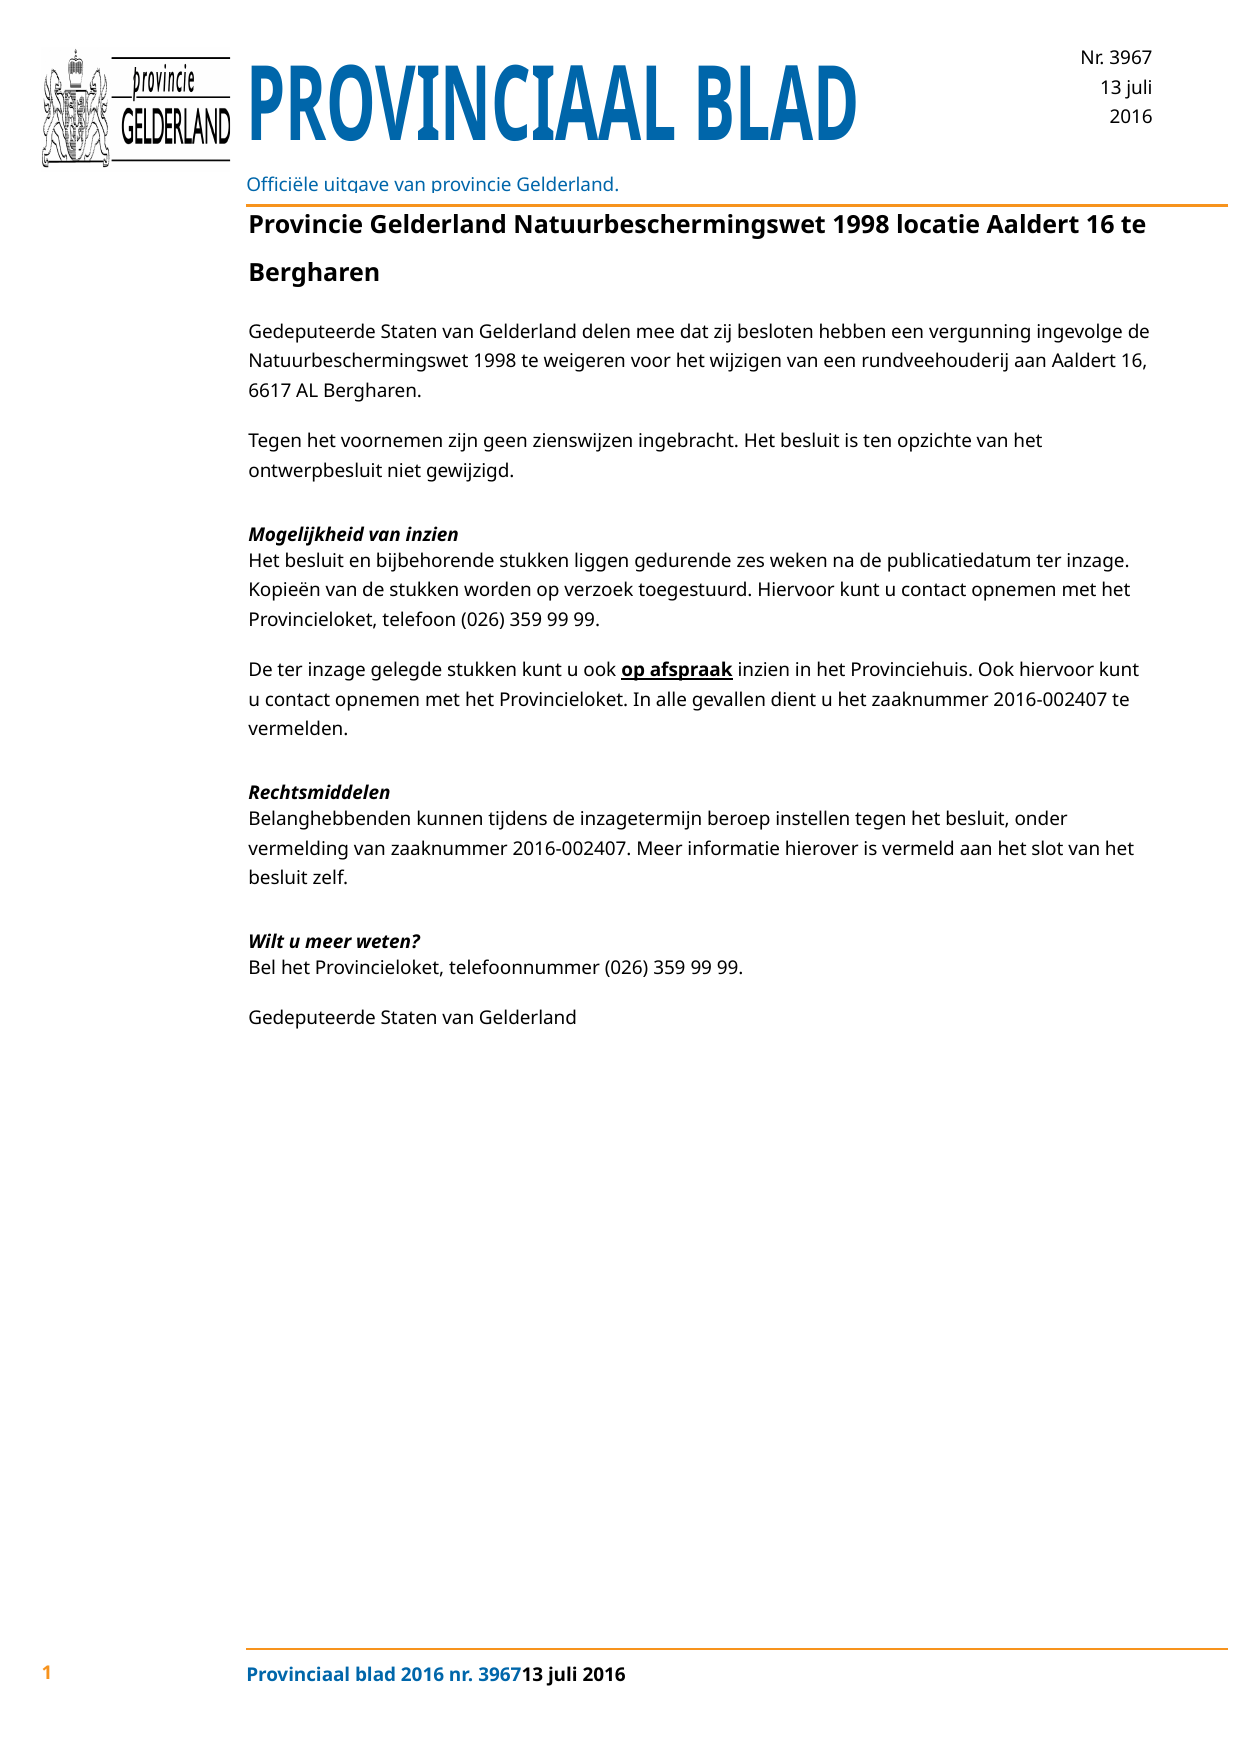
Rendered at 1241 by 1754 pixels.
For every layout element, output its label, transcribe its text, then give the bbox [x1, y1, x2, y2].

text Wilt u meer weten? [248, 928, 1152, 954]
text Provincie Gelderland Natuurbeschermingswet 1998 locatie Aaldert 16 te Bergharen [248, 207, 1152, 288]
text Bel het Provincieloket, telefoonnummer (026) 359 99 99. [248, 954, 1152, 980]
text Gedeputeerde Staten van Gelderland [248, 1004, 1152, 1030]
picture [41, 47, 231, 172]
text Gedeputeerde Staten van Gelderland delen mee dat zij besloten hebben een vergunning ingevolge de Natuurbeschermingswet 1998 te weigeren voor het wijzigen van een rundveehouderij aan Aaldert 16, 6617 AL Bergharen. [248, 318, 1152, 403]
text De ter inzage gelegde stukken kunt u ook op afspraak inzien in het Provinciehuis. Ook hiervoor kunt u contact opnemen met het Provincieloket. In alle gevallen dient u het zaaknummer 2016-002407 te vermelden. [248, 656, 1152, 741]
text Het besluit en bijbehorende stukken liggen gedurende zes weken na de publicatiedatum ter inzage. Kopieën van de stukken worden op verzoek toegestuurd. Hiervoor kunt u contact opnemen met het Provincieloket, telefoon (026) 359 99 99. [248, 547, 1152, 632]
text Mogelijkheid van inzien [248, 521, 1152, 547]
text Tegen het voornemen zijn geen zienswijzen ingebracht. Het besluit is ten opzichte van het ontwerpbesluit niet gewijzigd. [248, 427, 1152, 483]
text Belanghebbenden kunnen tijdens de inzagetermijn beroep instellen tegen het besluit, onder vermelding van zaaknummer 2016-002407. Meer informatie hierover is vermeld aan het slot van het besluit zelf. [248, 805, 1152, 890]
text Rechtsmiddelen [248, 779, 1152, 805]
